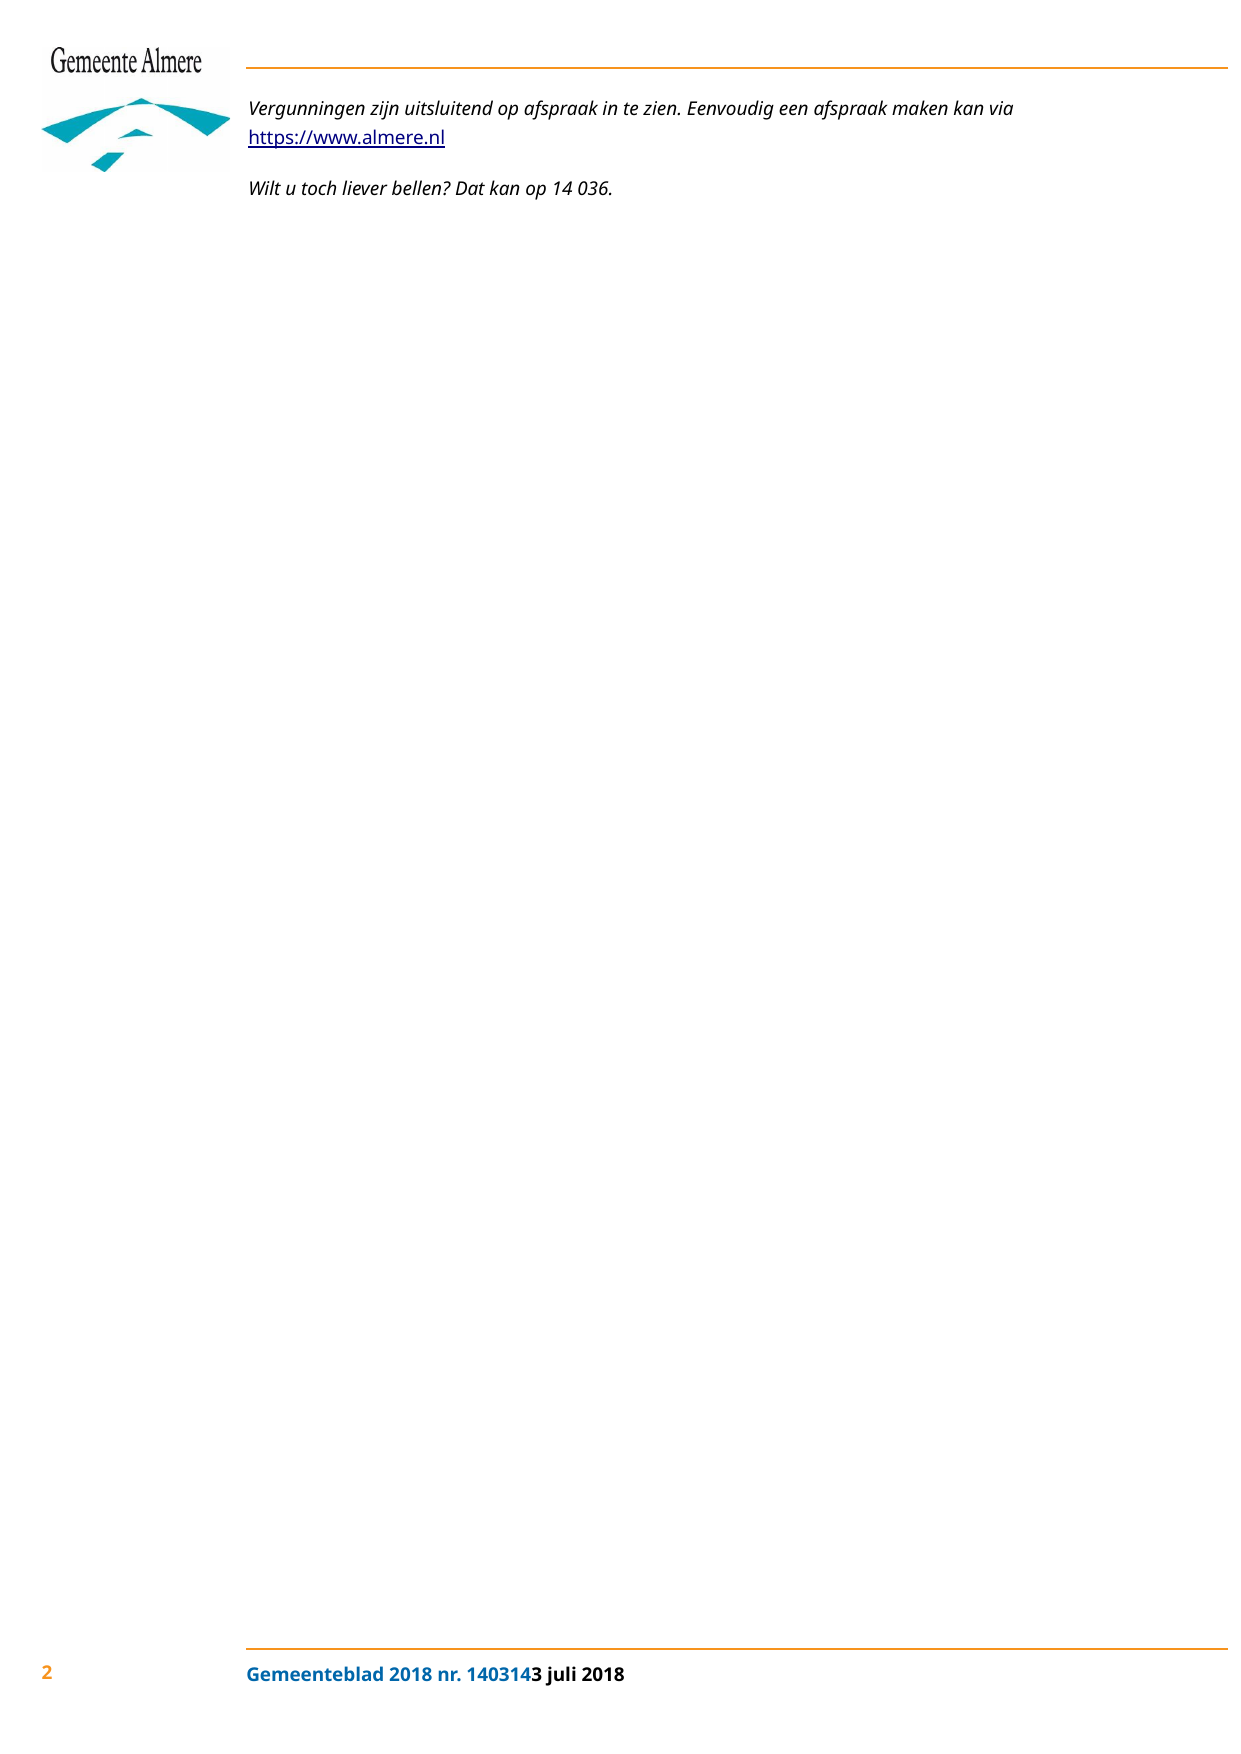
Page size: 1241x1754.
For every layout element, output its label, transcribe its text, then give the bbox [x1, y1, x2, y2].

text Wilt u toch liever bellen? Dat kan op 14 036. [248, 175, 1152, 201]
picture [41, 47, 231, 172]
text Vergunningen zijn uitsluitend op afspraak in te zien. Eenvoudig een afspraak maken kan via https://www.almere.nl [248, 95, 1152, 150]
